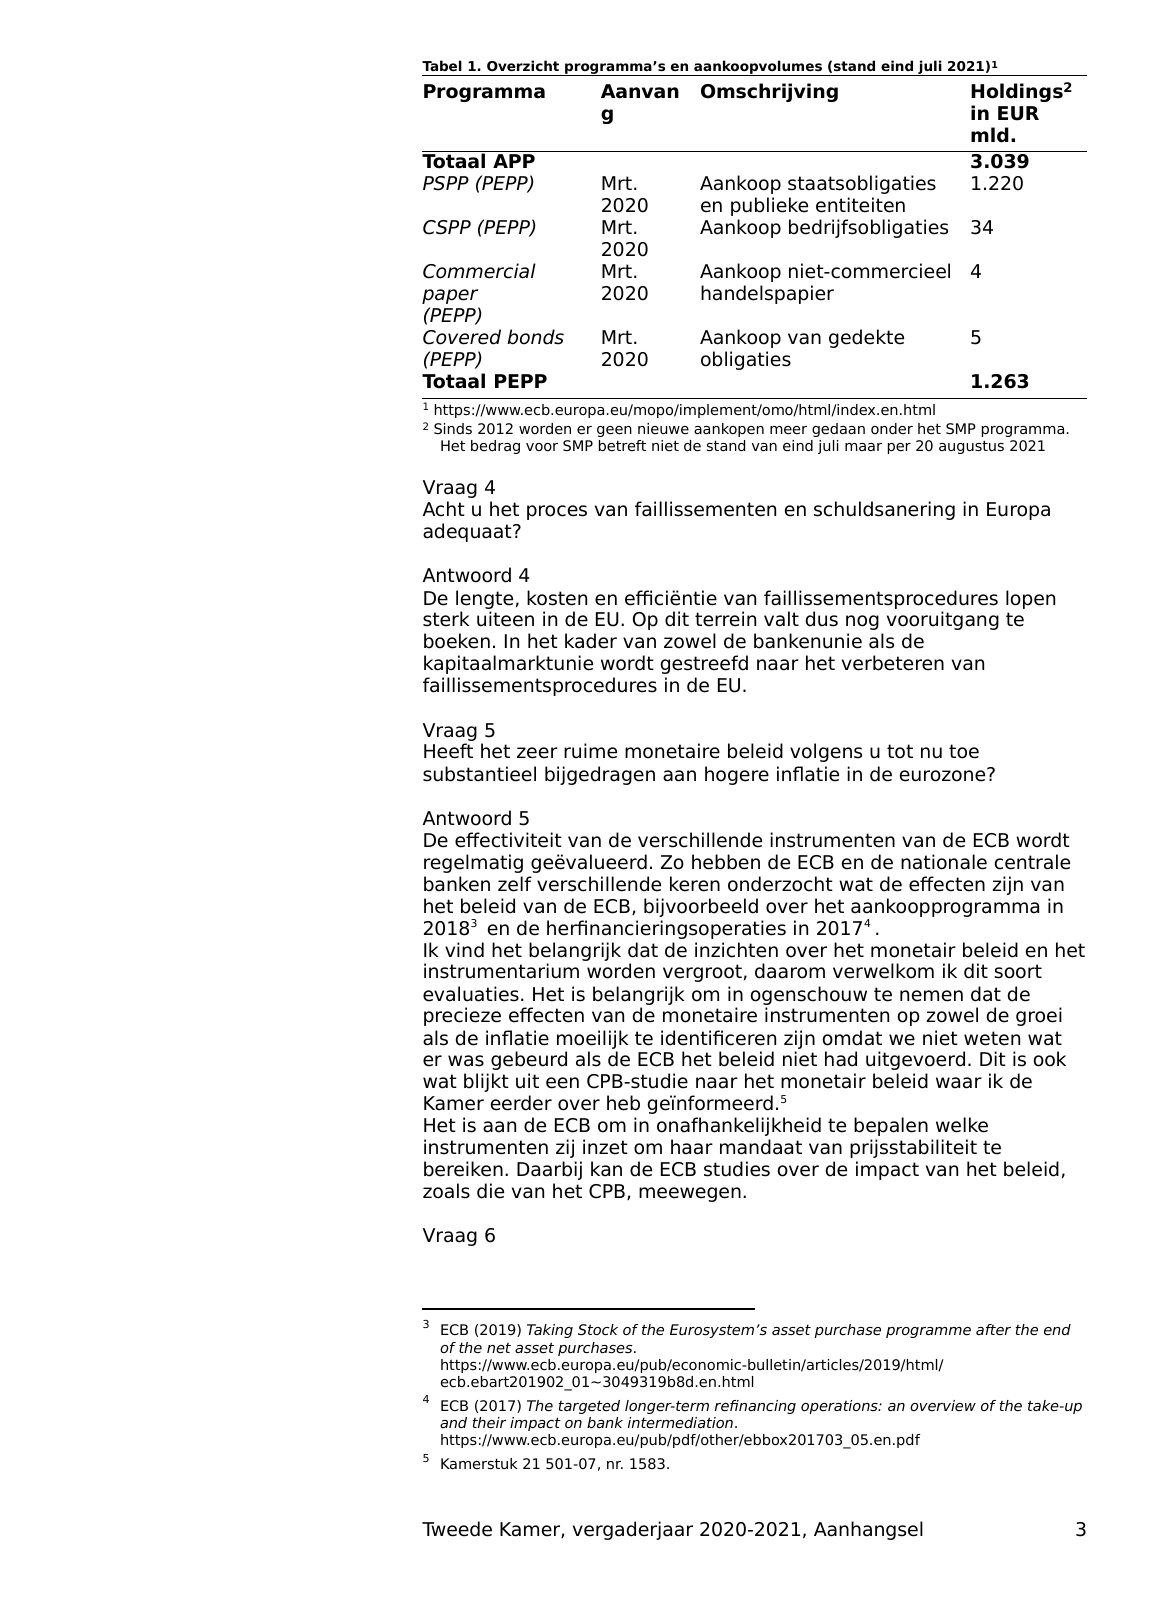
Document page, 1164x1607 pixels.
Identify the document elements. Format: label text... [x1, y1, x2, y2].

text Het is aan de ECB om in onafhankelijkheid te bepalen welke instrumenten zij inzet om haar mandaat van prijsstabiliteit te bereiken. Daarbij kan de ECB studies over de impact van het beleid, zoals die van het CPB, meewegen. [422, 1115, 1087, 1203]
table_cell Mrt. 2020 [595, 217, 694, 261]
table_cell 1.263 [964, 371, 1087, 398]
table_cell 1 https://www.ecb.europa.eu/mopo/implement/omo/html/index.en.html 2 Sinds 2012 worden er geen nieuwe aankopen meer gedaan onder het SMP programma. Het bedrag voor SMP betreft niet de stand van eind juli maar per 20 augustus 2021 [422, 399, 1087, 455]
table_cell Aankoop staatsobligaties en publieke entiteiten [694, 173, 964, 217]
table_cell [694, 152, 964, 173]
table_cell [595, 371, 694, 398]
table_cell 34 [964, 217, 1087, 261]
table_cell [595, 152, 694, 173]
text Kamerstuk 21 501-07, nr. 1583. [422, 1452, 1087, 1474]
table_cell Mrt. 2020 [595, 173, 694, 217]
text ECB (2019) Taking Stock of the Eurosystem’s asset purchase programme after the end of the net asset purchases. https://www.ecb.europa.eu/pub/economic-bulletin/articles/2019/html/ecb.ebart201902_01~3049319b8d.en.html [422, 1318, 1087, 1391]
text Acht u het proces van faillissementen en schuldsanering in Europa adequaat? [422, 499, 1087, 543]
table_cell Totaal APP [422, 152, 594, 173]
table_cell Aankoop niet-commercieel handelspapier [694, 261, 964, 327]
text Antwoord 5 [422, 808, 1087, 829]
table_cell Aankoop van gedekte obligaties [694, 327, 964, 371]
table_cell Covered bonds (PEPP) [422, 327, 594, 371]
table_cell Omschrijving [694, 76, 964, 151]
table_cell Totaal PEPP [422, 371, 594, 398]
table_cell CSPP (PEPP) [422, 217, 594, 261]
table_cell 1.220 [964, 173, 1087, 217]
table_header Tabel 1. Overzicht programma’s en aankoopvolumes (stand eind juli 2021)1 [422, 59, 1087, 75]
table_cell Aankoop bedrijfsobligaties [694, 217, 964, 261]
text Vraag 6 [422, 1225, 1087, 1247]
text De effectiviteit van de verschillende instrumenten van de ECB wordt regelmatig geëvalueerd. Zo hebben de ECB en de nationale centrale banken zelf verschillende keren onderzocht wat de effecten zijn van het beleid van de ECB, bijvoorbeeld over het aankoopprogramma in 2018 en de herfinancieringsoperaties in 2017. [422, 829, 1087, 939]
text Vraag 5 [422, 719, 1087, 741]
text ECB (2017) The targeted longer-term refinancing operations: an overview of the take-up and their impact on bank intermediation. https://www.ecb.europa.eu/pub/pdf/other/ebbox201703_05.en.pdf [422, 1393, 1087, 1449]
text Heeft het zeer ruime monetaire beleid volgens u tot nu toe substantieel bijgedragen aan hogere inflatie in de eurozone? [422, 741, 1087, 785]
table_cell Mrt. 2020 [595, 261, 694, 327]
text Vraag 4 [422, 477, 1087, 499]
table_cell [694, 371, 964, 398]
table_cell 4 [964, 261, 1087, 327]
table_cell 3.039 [964, 152, 1087, 173]
table_cell Holdings2 in EUR mld. [964, 76, 1087, 151]
table_cell Commercial paper (PEPP) [422, 261, 594, 327]
table_cell Mrt. 2020 [595, 327, 694, 371]
text De lengte, kosten en efficiëntie van faillissementsprocedures lopen sterk uiteen in de EU. Op dit terrein valt dus nog vooruitgang te boeken. In het kader van zowel de bankenunie als de kapitaalmarktunie wordt gestreefd naar het verbeteren van faillissementsprocedures in de EU. [422, 587, 1087, 697]
text Antwoord 4 [422, 565, 1087, 587]
table_cell PSPP (PEPP) [422, 173, 594, 217]
text Ik vind het belangrijk dat de inzichten over het monetair beleid en het instrumentarium worden vergroot, daarom verwelkom ik dit soort evaluaties. Het is belangrijk om in ogenschouw te nemen dat de precieze effecten van de monetaire instrumenten op zowel de groei als de inflatie moeilijk te identificeren zijn omdat we niet weten wat er was gebeurd als de ECB het beleid niet had uitgevoerd. Dit is ook wat blijkt uit een CPB-studie naar het monetair beleid waar ik de Kamer eerder over heb geïnformeerd. [422, 939, 1087, 1115]
table_cell Programma [422, 76, 594, 151]
table_cell 5 [964, 327, 1087, 371]
table_cell Aanvang [595, 76, 694, 151]
